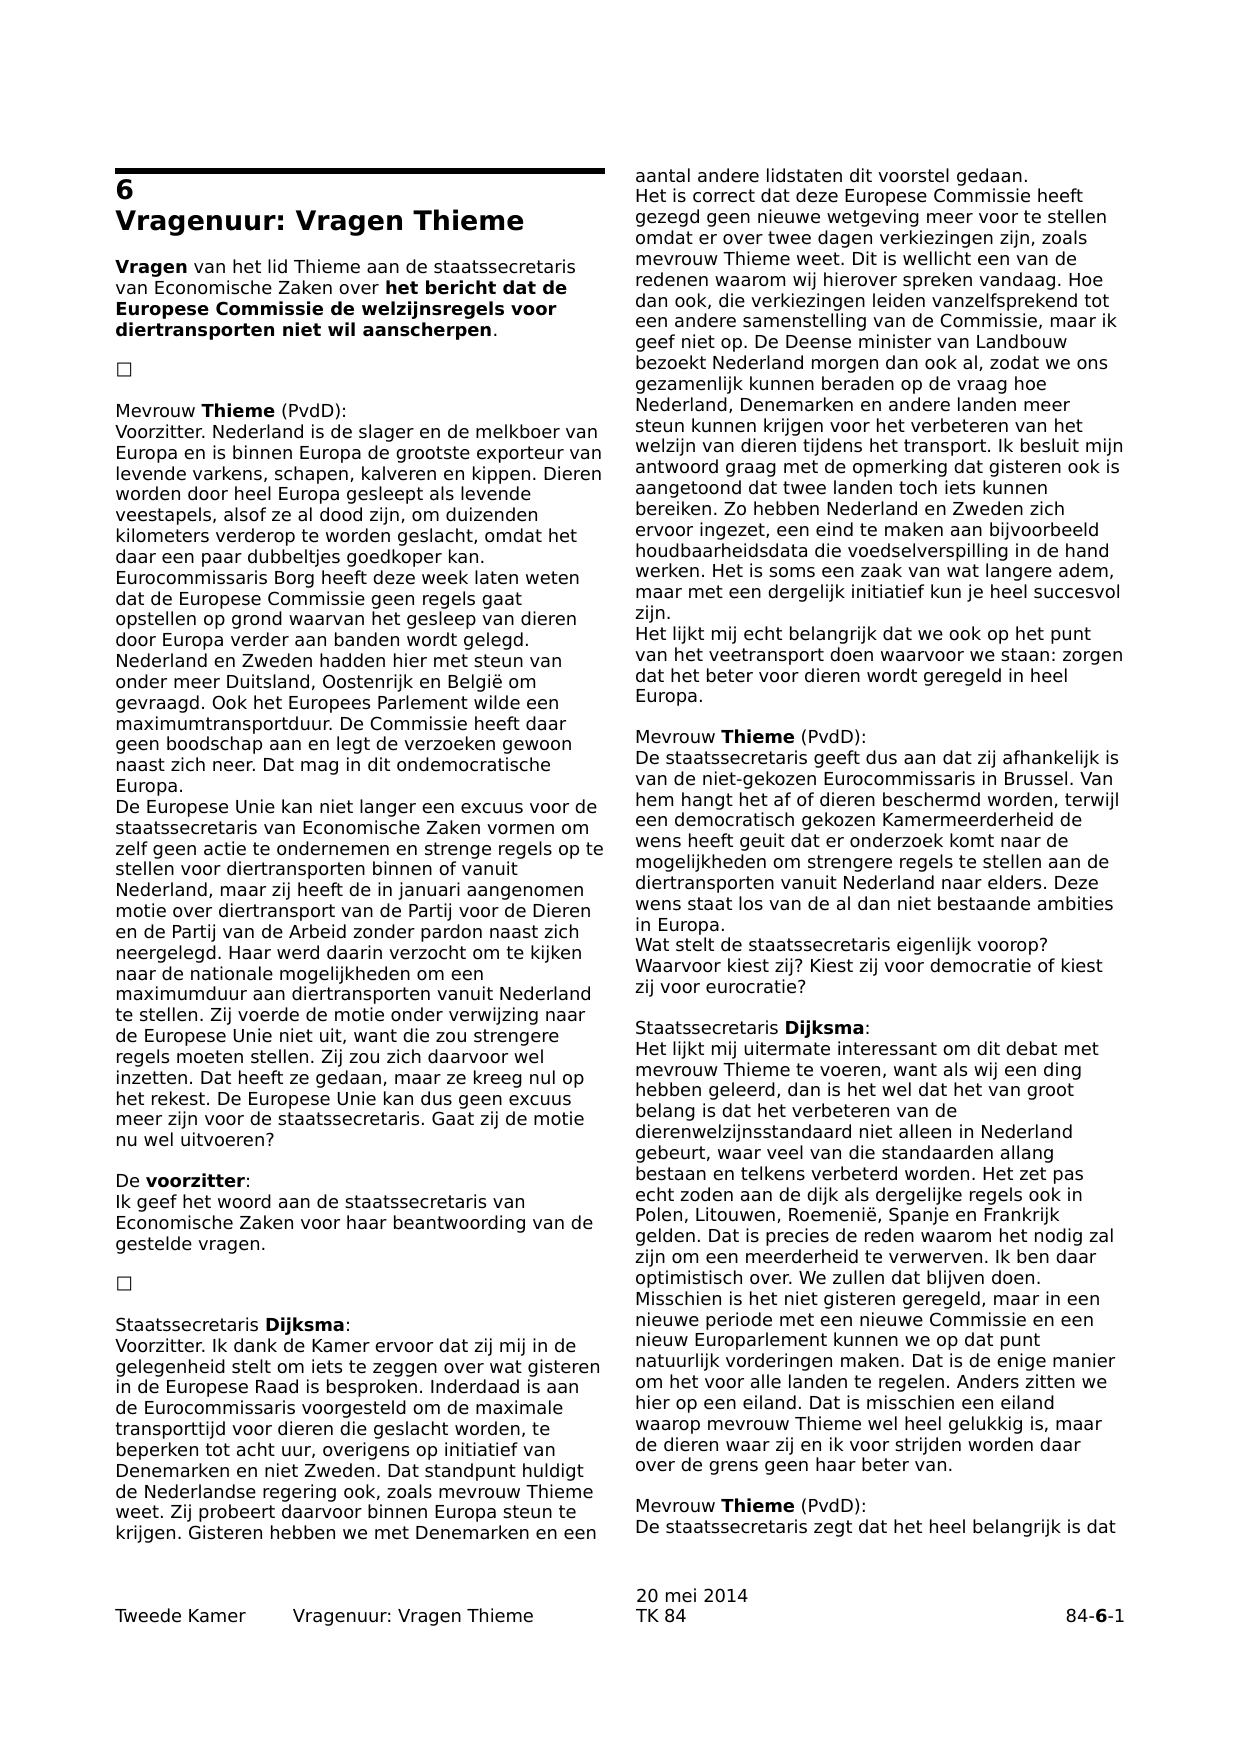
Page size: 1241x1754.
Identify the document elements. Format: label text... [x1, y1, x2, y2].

text De staatssecretaris geeft dus aan dat zij afhankelijk is van de niet-gekozen Eurocommissaris in Brussel. Van hem hangt het af of dieren beschermd worden, terwijl een democratisch gekozen Kamermeerderheid de wens heeft geuit dat er onderzoek komt naar de mogelijkheden om strengere regels te stellen aan de diertransporten vanuit Nederland naar elders. Deze wens staat los van de al dan niet bestaande ambities in Europa. [635, 748, 1125, 935]
text Ik geef het woord aan de staatssecretaris van Economische Zaken voor haar beantwoording van de gestelde vragen. [115, 1192, 605, 1254]
text Mevrouw Thieme (PvdD): [635, 1496, 1125, 1517]
text De voorzitter: [115, 1171, 605, 1192]
text Eurocommissaris Borg heeft deze week laten weten dat de Europese Commissie geen regels gaat opstellen op grond waarvan het gesleep van dieren door Europa verder aan banden wordt gelegd. Nederland en Zweden hadden hier met steun van onder meer Duitsland, Oostenrijk en België om gevraagd. Ook het Europees Parlement wilde een maximumtransportduur. De Commissie heeft daar geen boodschap aan en legt de verzoeken gewoon naast zich neer. Dat mag in dit ondemocratische Europa. [115, 567, 605, 797]
text De Europese Unie kan niet langer een excuus voor de staatssecretaris van Economische Zaken vormen om zelf geen actie te ondernemen en strenge regels op te stellen voor diertransporten binnen of vanuit Nederland, maar zij heeft de in januari aangenomen motie over diertransport van de Partij voor de Dieren en de Partij van de Arbeid zonder pardon naast zich neergelegd. Haar werd daarin verzocht om te kijken naar de nationale mogelijkheden om een maximumduur aan diertransporten vanuit Nederland te stellen. Zij voerde de motie onder verwijzing naar de Europese Unie niet uit, want die zou strengere regels moeten stellen. Zij zou zich daarvoor wel inzetten. Dat heeft ze gedaan, maar ze kreeg nul op het rekest. De Europese Unie kan dus geen excuus meer zijn voor de staatssecretaris. Gaat zij de motie nu wel uitvoeren? [115, 797, 605, 1151]
text Voorzitter. Ik dank de Kamer ervoor dat zij mij in de gelegenheid stelt om iets te zeggen over wat gisteren in de Europese Raad is besproken. Inderdaad is aan de Eurocommissaris voorgesteld om de maximale transporttijd voor dieren die geslacht worden, te beperken tot acht uur, overigens op initiatief van Denemarken en niet Zweden. Dat standpunt huldigt de Nederlandse regering ook, zoals mevrouw Thieme weet. Zij probeert daarvoor binnen Europa steun te krijgen. Gisteren hebben we met Denemarken en een [115, 1336, 605, 1544]
text ⬜ [115, 1274, 605, 1295]
text ⬜ [115, 360, 605, 381]
text Mevrouw Thieme (PvdD): [635, 727, 1125, 748]
text Voorzitter. Nederland is de slager en de melkboer van Europa en is binnen Europa de grootste exporteur van levende varkens, schapen, kalveren en kippen. Dieren worden door heel Europa gesleept als levende veestapels, alsof ze al dood zijn, om duizenden kilometers verderop te worden geslacht, omdat het daar een paar dubbeltjes goedkoper kan. [115, 422, 605, 567]
text Het is correct dat deze Europese Commissie heeft gezegd geen nieuwe wetgeving meer voor te stellen omdat er over twee dagen verkiezingen zijn, zoals mevrouw Thieme weet. Dit is wellicht een van de redenen waarom wij hierover spreken vandaag. Hoe dan ook, die verkiezingen leiden vanzelfsprekend tot een andere samenstelling van de Commissie, maar ik geef niet op. De Deense minister van Landbouw bezoekt Nederland morgen dan ook al, zodat we ons gezamenlijk kunnen beraden op de vraag hoe Nederland, Denemarken en andere landen meer steun kunnen krijgen voor het verbeteren van het welzijn van dieren tijdens het transport. Ik besluit mijn antwoord graag met de opmerking dat gisteren ook is aangetoond dat twee landen toch iets kunnen bereiken. Zo hebben Nederland en Zweden zich ervoor ingezet, een eind te maken aan bijvoorbeeld houdbaarheidsdata die voedselverspilling in de hand werken. Het is soms een zaak van wat langere adem, maar met een dergelijk initiatief kun je heel succesvol zijn. [635, 186, 1125, 624]
text Vragen van het lid Thieme aan de staatssecretaris van Economische Zaken over het bericht dat de Europese Commissie de welzijnsregels voor diertransporten niet wil aanscherpen. [115, 257, 605, 340]
text Staatssecretaris Dijksma: [115, 1315, 605, 1336]
text Mevrouw Thieme (PvdD): [115, 401, 605, 422]
text aantal andere lidstaten dit voorstel gedaan. [635, 165, 1125, 186]
text Het lijkt mij echt belangrijk dat we ook op het punt van het veetransport doen waarvoor we staan: zorgen dat het beter voor dieren wordt geregeld in heel Europa. [635, 624, 1125, 707]
text Het lijkt mij uitermate interessant om dit debat met mevrouw Thieme te voeren, want als wij een ding hebben geleerd, dan is het wel dat het van groot belang is dat het verbeteren van de dierenwelzijnsstandaard niet alleen in Nederland gebeurt, waar veel van die standaarden allang bestaan en telkens verbeterd worden. Het zet pas echt zoden aan de dijk als dergelijke regels ook in Polen, Litouwen, Roemenië, Spanje en Frankrijk gelden. Dat is precies de reden waarom het nodig zal zijn om een meerderheid te verwerven. Ik ben daar optimistisch over. We zullen dat blijven doen. Misschien is het niet gisteren geregeld, maar in een nieuwe periode met een nieuwe Commissie en een nieuw Europarlement kunnen we op dat punt natuurlijk vorderingen maken. Dat is de enige manier om het voor alle landen te regelen. Anders zitten we hier op een eiland. Dat is misschien een eiland waarop mevrouw Thieme wel heel gelukkig is, maar de dieren waar zij en ik voor strijden worden daar over de grens geen haar beter van. [635, 1038, 1125, 1476]
text Wat stelt de staatssecretaris eigenlijk voorop? Waarvoor kiest zij? Kiest zij voor democratie of kiest zij voor eurocratie? [635, 935, 1125, 998]
title 6 Vragenuur: Vragen Thieme [115, 174, 605, 237]
text De staatssecretaris zegt dat het heel belangrijk is dat [635, 1517, 1125, 1537]
text Staatssecretaris Dijksma: [635, 1018, 1125, 1038]
